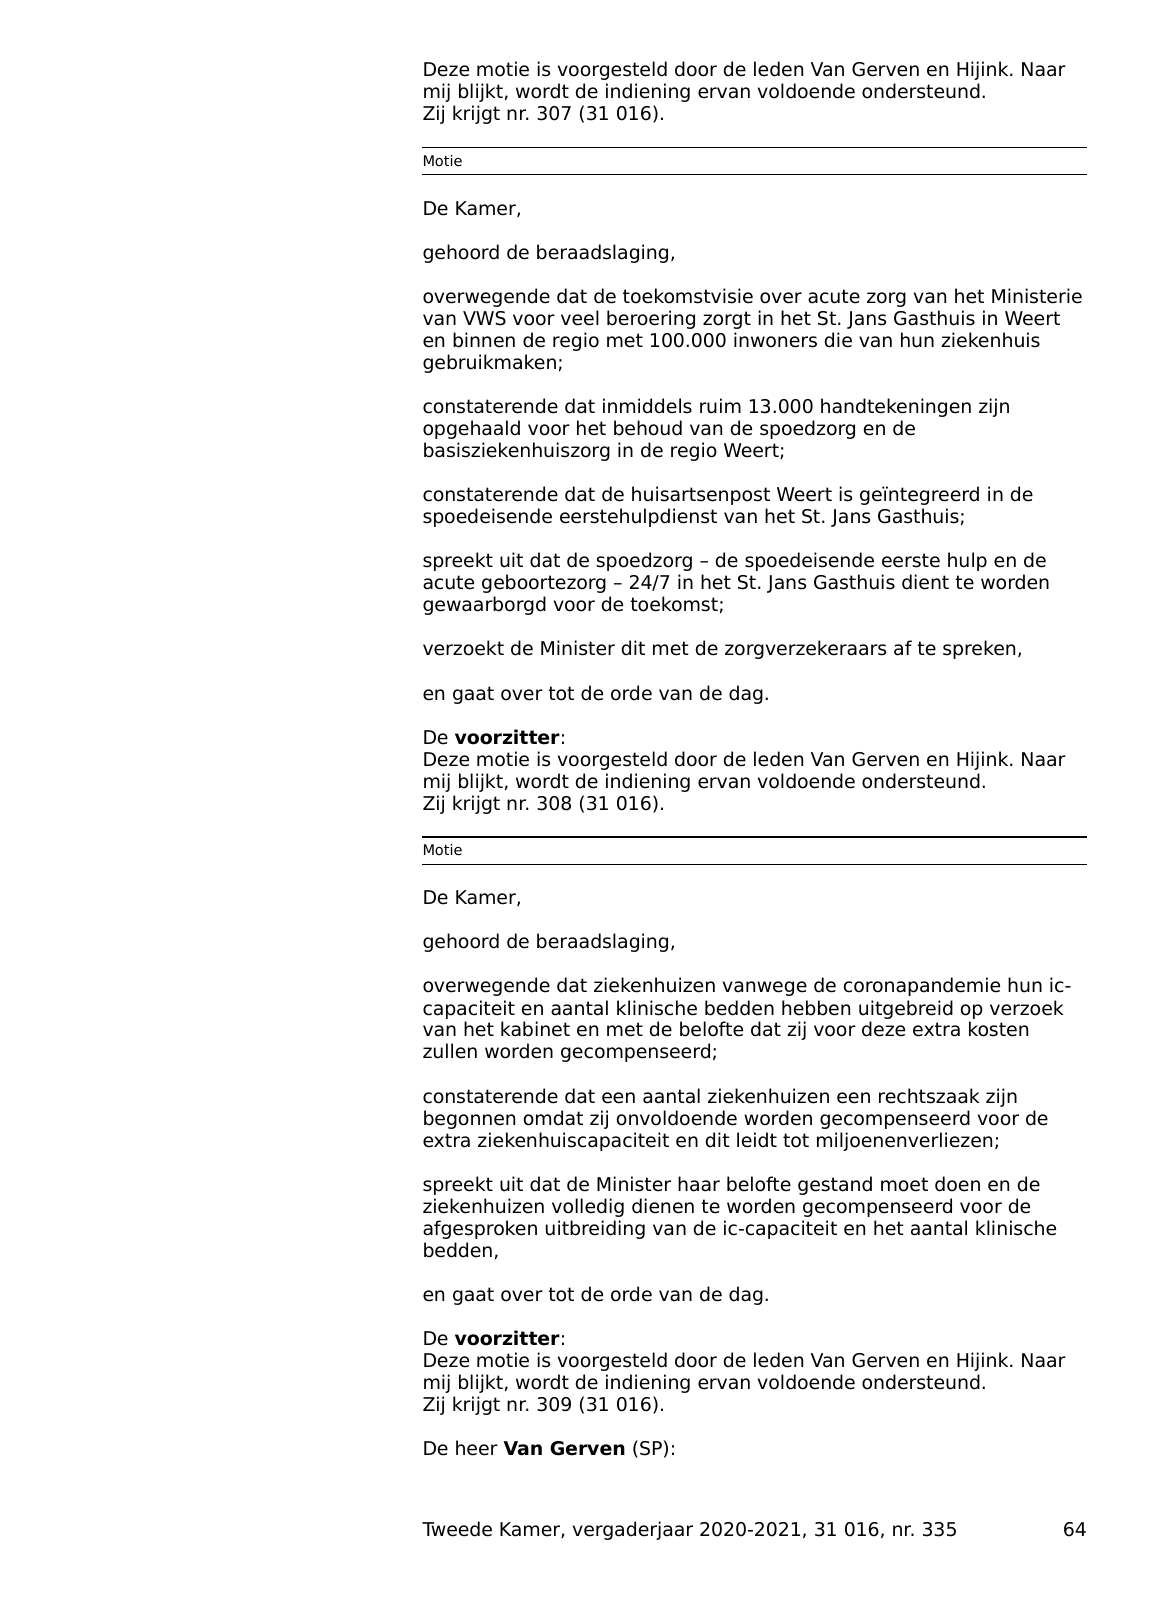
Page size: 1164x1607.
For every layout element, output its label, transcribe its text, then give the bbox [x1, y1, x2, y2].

text Deze motie is voorgesteld door de leden Van Gerven en Hijink. Naar mij blijkt, wordt de indiening ervan voldoende ondersteund. [422, 1350, 1087, 1394]
text overwegende dat de toekomstvisie over acute zorg van het Ministerie van VWS voor veel beroering zorgt in het St. Jans Gasthuis in Weert en binnen de regio met 100.000 inwoners die van hun ziekenhuis gebruikmaken; [422, 286, 1087, 374]
text spreekt uit dat de Minister haar belofte gestand moet doen en de ziekenhuizen volledig dienen te worden gecompenseerd voor de afgesproken uitbreiding van de ic-capaciteit en het aantal klinische bedden, [422, 1174, 1087, 1262]
text spreekt uit dat de spoedzorg – de spoedeisende eerste hulp en de acute geboortezorg – 24/7 in het St. Jans Gasthuis dient te worden gewaarborgd voor de toekomst; [422, 550, 1087, 616]
text constaterende dat inmiddels ruim 13.000 handtekeningen zijn opgehaald voor het behoud van de spoedzorg en de basisziekenhuiszorg in de regio Weert; [422, 396, 1087, 462]
text De voorzitter: [422, 727, 1087, 749]
text De Kamer, [422, 887, 1087, 909]
text en gaat over tot de orde van de dag. [422, 1284, 1087, 1306]
text Deze motie is voorgesteld door de leden Van Gerven en Hijink. Naar mij blijkt, wordt de indiening ervan voldoende ondersteund. [422, 59, 1087, 103]
table_header Motie [422, 838, 1087, 864]
text Zij krijgt nr. 307 (31 016). [422, 103, 1087, 125]
text gehoord de beraadslaging, [422, 931, 1087, 953]
table_header Motie [422, 148, 1087, 174]
text gehoord de beraadslaging, [422, 242, 1087, 264]
text en gaat over tot de orde van de dag. [422, 682, 1087, 704]
text Zij krijgt nr. 309 (31 016). [422, 1394, 1087, 1416]
text verzoekt de Minister dit met de zorgverzekeraars af te spreken, [422, 638, 1087, 660]
text constaterende dat een aantal ziekenhuizen een rechtszaak zijn begonnen omdat zij onvoldoende worden gecompenseerd voor de extra ziekenhuiscapaciteit en dit leidt tot miljoenenverliezen; [422, 1086, 1087, 1151]
text Zij krijgt nr. 308 (31 016). [422, 793, 1087, 814]
text overwegende dat ziekenhuizen vanwege de coronapandemie hun ic-capaciteit en aantal klinische bedden hebben uitgebreid op verzoek van het kabinet en met de belofte dat zij voor deze extra kosten zullen worden gecompenseerd; [422, 975, 1087, 1063]
text De Kamer, [422, 197, 1087, 219]
text constaterende dat de huisartsenpost Weert is geïntegreerd in de spoedeisende eerstehulpdienst van het St. Jans Gasthuis; [422, 484, 1087, 528]
text Deze motie is voorgesteld door de leden Van Gerven en Hijink. Naar mij blijkt, wordt de indiening ervan voldoende ondersteund. [422, 749, 1087, 793]
text De heer Van Gerven (SP): [422, 1438, 1087, 1460]
text De voorzitter: [422, 1328, 1087, 1350]
